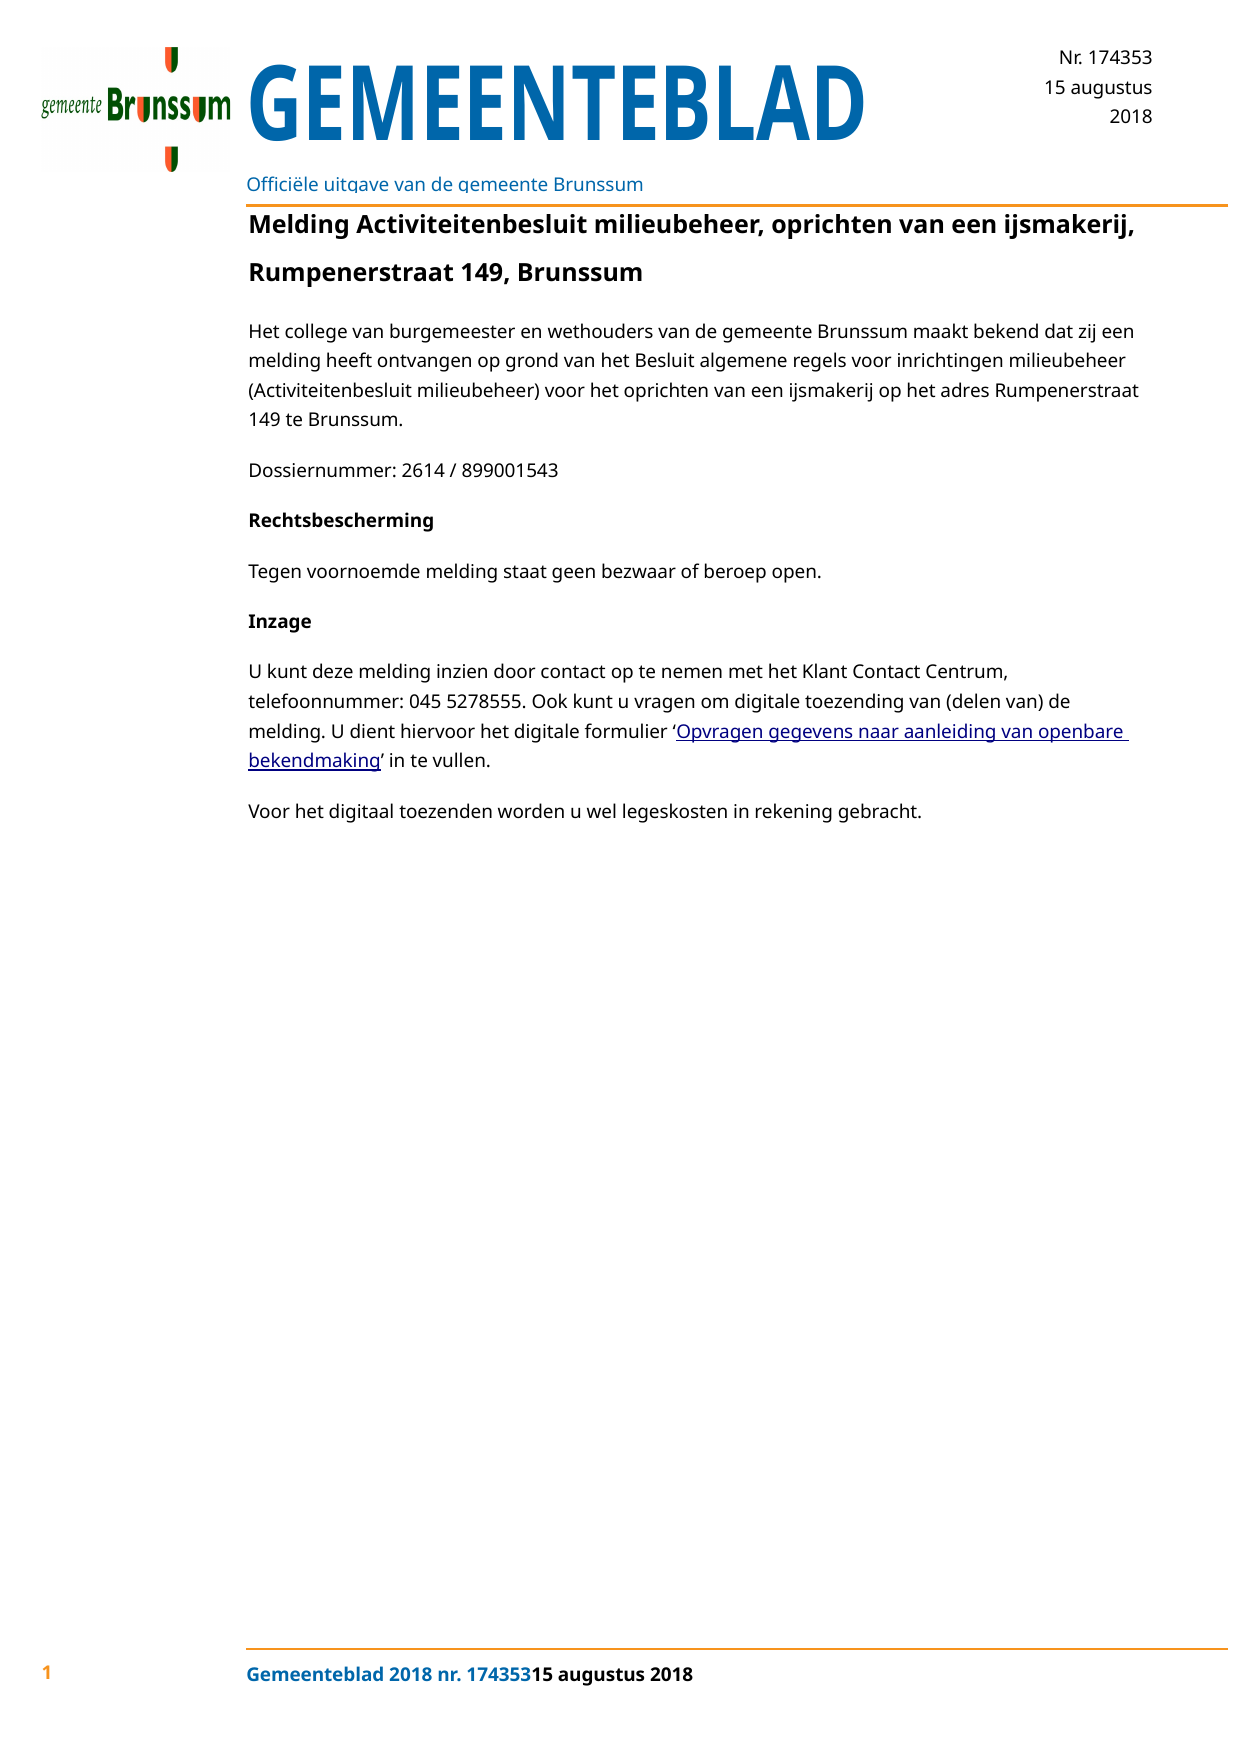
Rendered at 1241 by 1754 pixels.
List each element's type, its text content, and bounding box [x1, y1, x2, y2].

text Rechtsbescherming [248, 507, 1152, 533]
picture [41, 47, 231, 172]
text Melding Activiteitenbesluit milieubeheer, oprichten van een ijsmakerij, Rumpenerstraat 149, Brunssum [248, 207, 1152, 288]
text Voor het digitaal toezenden worden u wel legeskosten in rekening gebracht. [248, 798, 1152, 824]
text Tegen voornoemde melding staat geen bezwaar of beroep open. [248, 558, 1152, 584]
text Inzage [248, 608, 1152, 634]
text Dossiernummer: 2614 / 899001543 [248, 457, 1152, 483]
text Het college van burgemeester en wethouders van de gemeente Brunssum maakt bekend dat zij een melding heeft ontvangen op grond van het Besluit algemene regels voor inrichtingen milieubeheer (Activiteitenbesluit milieubeheer) voor het oprichten van een ijsmakerij op het adres Rumpenerstraat 149 te Brunssum. [248, 318, 1152, 432]
text U kunt deze melding inzien door contact op te nemen met het Klant Contact Centrum, telefoonnummer: 045 5278555. Ook kunt u vragen om digitale toezending van (delen van) de melding. U dient hiervoor het digitale formulier ‘Opvragen gegevens naar aanleiding van openbare bekendmaking’ in te vullen. [248, 659, 1152, 773]
